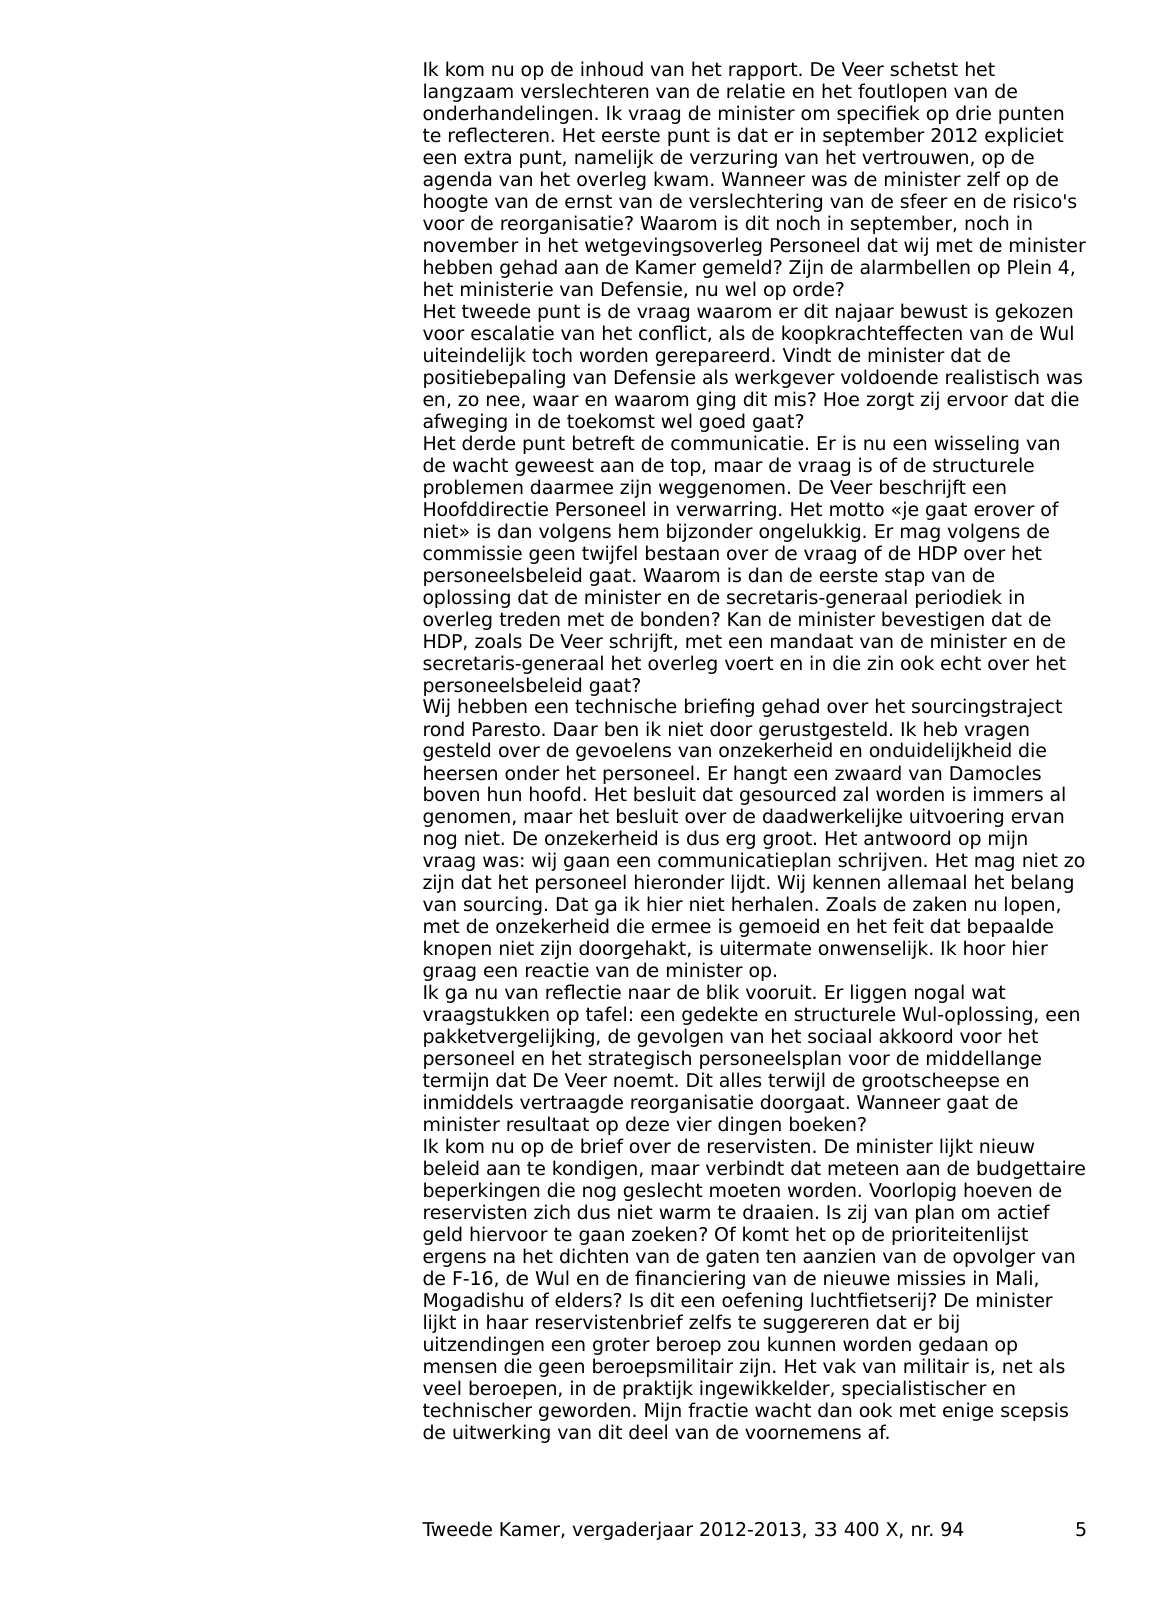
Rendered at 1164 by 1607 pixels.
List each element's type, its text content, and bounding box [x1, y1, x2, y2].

text Wij hebben een technische briefing gehad over het sourcingstraject rond Paresto. Daar ben ik niet door gerustgesteld. Ik heb vragen gesteld over de gevoelens van onzekerheid en onduidelijkheid die heersen onder het personeel. Er hangt een zwaard van Damocles boven hun hoofd. Het besluit dat gesourced zal worden is immers al genomen, maar het besluit over de daadwerkelijke uitvoering ervan nog niet. De onzekerheid is dus erg groot. Het antwoord op mijn vraag was: wij gaan een communicatieplan schrijven. Het mag niet zo zijn dat het personeel hieronder lijdt. Wij kennen allemaal het belang van sourcing. Dat ga ik hier niet herhalen. Zoals de zaken nu lopen, met de onzekerheid die ermee is gemoeid en het feit dat bepaalde knopen niet zijn doorgehakt, is uitermate onwenselijk. Ik hoor hier graag een reactie van de minister op. [422, 696, 1087, 982]
text Ik kom nu op de inhoud van het rapport. De Veer schetst het langzaam verslechteren van de relatie en het foutlopen van de onderhandelingen. Ik vraag de minister om specifiek op drie punten te reflecteren. Het eerste punt is dat er in september 2012 expliciet een extra punt, namelijk de verzuring van het vertrouwen, op de agenda van het overleg kwam. Wanneer was de minister zelf op de hoogte van de ernst van de verslechtering van de sfeer en de risico's voor de reorganisatie? Waarom is dit noch in september, noch in november in het wetgevingsoverleg Personeel dat wij met de minister hebben gehad aan de Kamer gemeld? Zijn de alarmbellen op Plein 4, het ministerie van Defensie, nu wel op orde? [422, 59, 1087, 301]
text Het derde punt betreft de communicatie. Er is nu een wisseling van de wacht geweest aan de top, maar de vraag is of de structurele problemen daarmee zijn weggenomen. De Veer beschrijft een Hoofddirectie Personeel in verwarring. Het motto «je gaat erover of niet» is dan volgens hem bijzonder ongelukkig. Er mag volgens de commissie geen twijfel bestaan over de vraag of de HDP over het personeelsbeleid gaat. Waarom is dan de eerste stap van de oplossing dat de minister en de secretaris-generaal periodiek in overleg treden met de bonden? Kan de minister bevestigen dat de HDP, zoals De Veer schrijft, met een mandaat van de minister en de secretaris-generaal het overleg voert en in die zin ook echt over het personeelsbeleid gaat? [422, 433, 1087, 696]
text Ik kom nu op de brief over de reservisten. De minister lijkt nieuw beleid aan te kondigen, maar verbindt dat meteen aan de budgettaire beperkingen die nog geslecht moeten worden. Voorlopig hoeven de reservisten zich dus niet warm te draaien. Is zij van plan om actief geld hiervoor te gaan zoeken? Of komt het op de prioriteitenlijst ergens na het dichten van de gaten ten aanzien van de opvolger van de F-16, de Wul en de financiering van de nieuwe missies in Mali, Mogadishu of elders? Is dit een oefening luchtfietserij? De minister lijkt in haar reservistenbrief zelfs te suggereren dat er bij uitzendingen een groter beroep zou kunnen worden gedaan op mensen die geen beroepsmilitair zijn. Het vak van militair is, net als veel beroepen, in de praktijk ingewikkelder, specialistischer en technischer geworden. Mijn fractie wacht dan ook met enige scepsis de uitwerking van dit deel van de voornemens af. [422, 1136, 1087, 1444]
text Ik ga nu van reflectie naar de blik vooruit. Er liggen nogal wat vraagstukken op tafel: een gedekte en structurele Wul-oplossing, een pakketvergelijking, de gevolgen van het sociaal akkoord voor het personeel en het strategisch personeelsplan voor de middellange termijn dat De Veer noemt. Dit alles terwijl de grootscheepse en inmiddels vertraagde reorganisatie doorgaat. Wanneer gaat de minister resultaat op deze vier dingen boeken? [422, 982, 1087, 1136]
text Het tweede punt is de vraag waarom er dit najaar bewust is gekozen voor escalatie van het conflict, als de koopkrachteffecten van de Wul uiteindelijk toch worden gerepareerd. Vindt de minister dat de positiebepaling van Defensie als werkgever voldoende realistisch was en, zo nee, waar en waarom ging dit mis? Hoe zorgt zij ervoor dat die afweging in de toekomst wel goed gaat? [422, 301, 1087, 433]
